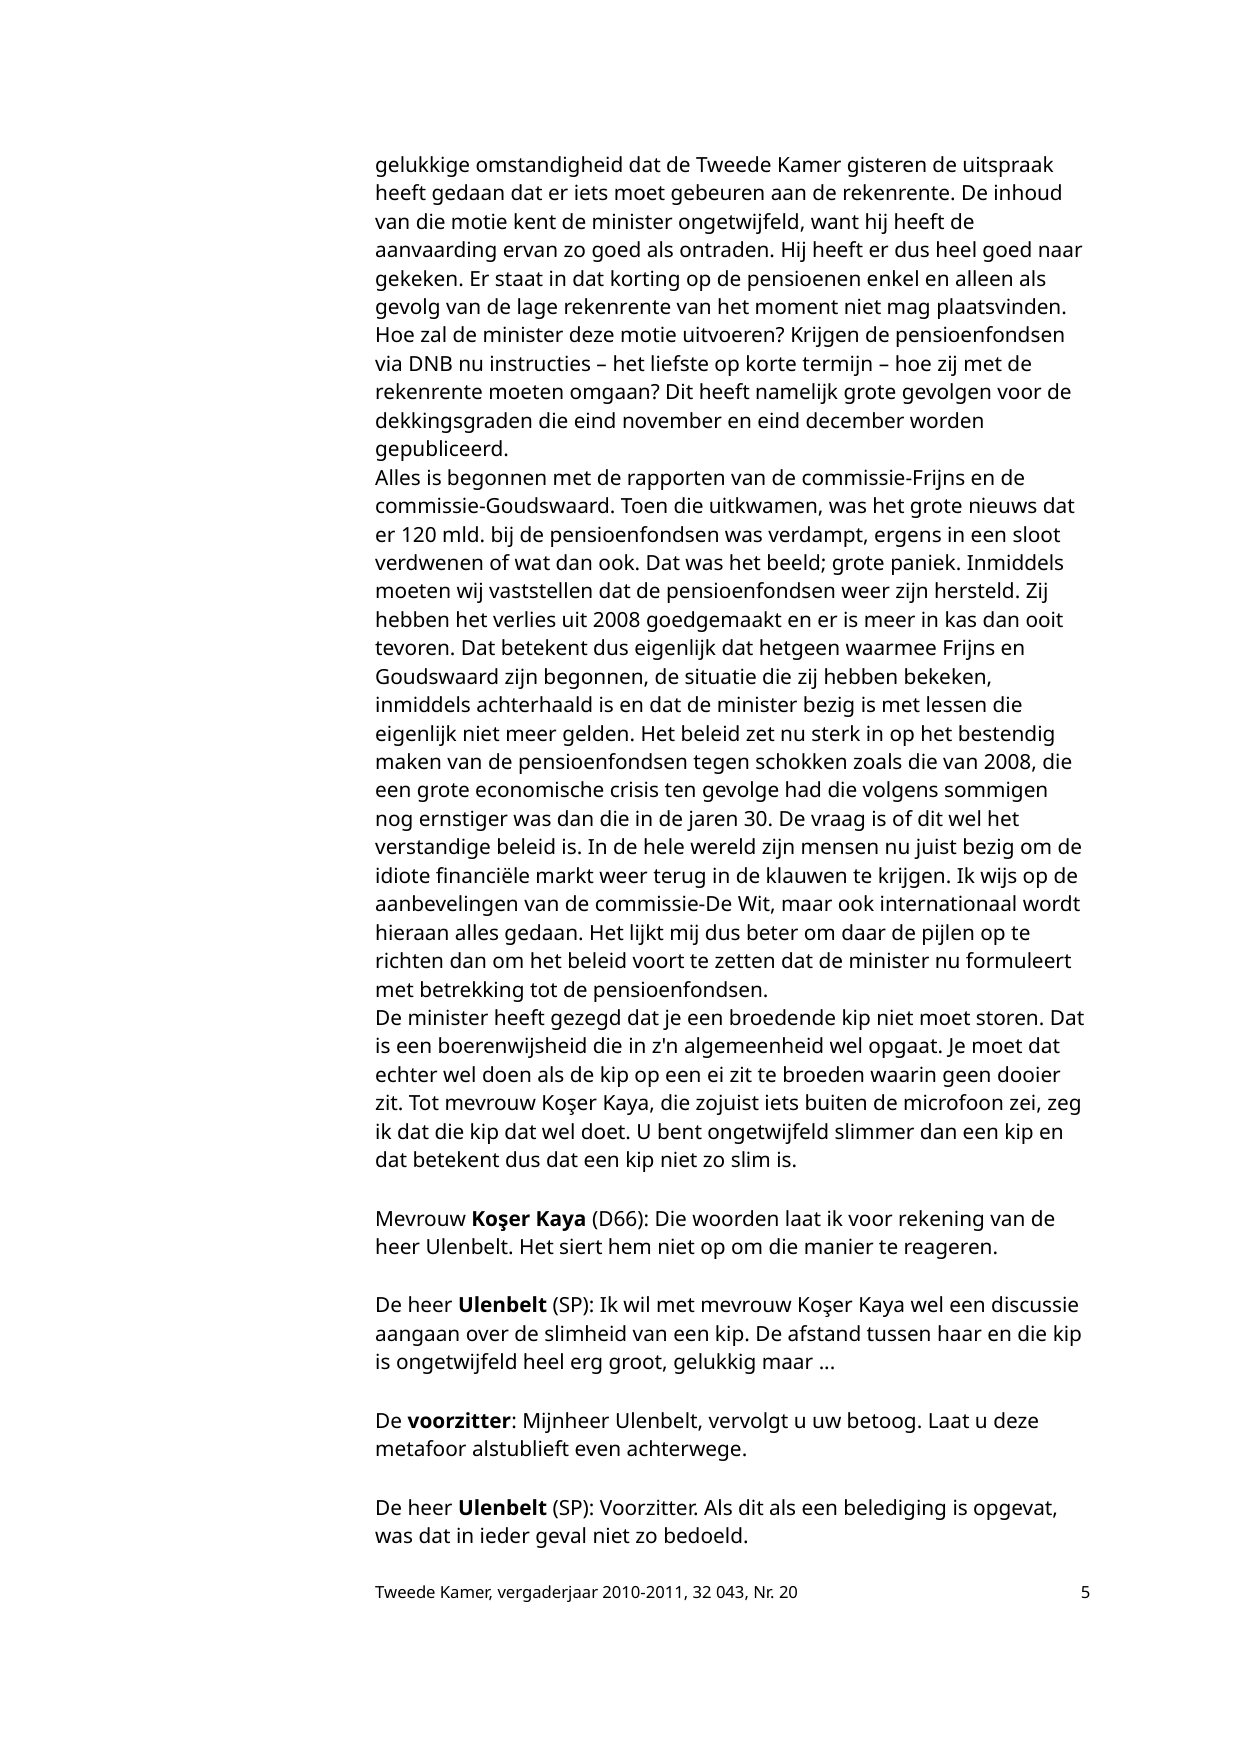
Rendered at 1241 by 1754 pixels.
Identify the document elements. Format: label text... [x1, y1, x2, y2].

text De heer Ulenbelt (SP): Voorzitter. Als dit als een belediging is opgevat, was dat in ieder geval niet zo bedoeld. [375, 1493, 1090, 1550]
text Mevrouw Koşer Kaya (D66): Die woorden laat ik voor rekening van de heer Ulenbelt. Het siert hem niet op om die manier te reageren. [375, 1204, 1090, 1261]
text De voorzitter: Mijnheer Ulenbelt, vervolgt u uw betoog. Laat u deze metafoor alstublieft even achterwege. [375, 1406, 1090, 1463]
text gelukkige omstandigheid dat de Tweede Kamer gisteren de uitspraak heeft gedaan dat er iets moet gebeuren aan de rekenrente. De inhoud van die motie kent de minister ongetwijfeld, want hij heeft de aanvaarding ervan zo goed als ontraden. Hij heeft er dus heel goed naar gekeken. Er staat in dat korting op de pensioenen enkel en alleen als gevolg van de lage rekenrente van het moment niet mag plaatsvinden. Hoe zal de minister deze motie uitvoeren? Krijgen de pensioenfondsen via DNB nu instructies – het liefste op korte termijn – hoe zij met de rekenrente moeten omgaan? Dit heeft namelijk grote gevolgen voor de dekkingsgraden die eind november en eind december worden gepubliceerd. [375, 150, 1090, 463]
text Alles is begonnen met de rapporten van de commissie-Frijns en de commissie-Goudswaard. Toen die uitkwamen, was het grote nieuws dat er 120 mld. bij de pensioenfondsen was verdampt, ergens in een sloot verdwenen of wat dan ook. Dat was het beeld; grote paniek. Inmiddels moeten wij vaststellen dat de pensioenfondsen weer zijn hersteld. Zij hebben het verlies uit 2008 goedgemaakt en er is meer in kas dan ooit tevoren. Dat betekent dus eigenlijk dat hetgeen waarmee Frijns en Goudswaard zijn begonnen, de situatie die zij hebben bekeken, inmiddels achterhaald is en dat de minister bezig is met lessen die eigenlijk niet meer gelden. Het beleid zet nu sterk in op het bestendig maken van de pensioenfondsen tegen schokken zoals die van 2008, die een grote economische crisis ten gevolge had die volgens sommigen nog ernstiger was dan die in de jaren 30. De vraag is of dit wel het verstandige beleid is. In de hele wereld zijn mensen nu juist bezig om de idiote financiële markt weer terug in de klauwen te krijgen. Ik wijs op de aanbevelingen van de commissie-De Wit, maar ook internationaal wordt hieraan alles gedaan. Het lijkt mij dus beter om daar de pijlen op te richten dan om het beleid voort te zetten dat de minister nu formuleert met betrekking tot de pensioenfondsen. [375, 463, 1090, 1003]
text De heer Ulenbelt (SP): Ik wil met mevrouw Koşer Kaya wel een discussie aangaan over de slimheid van een kip. De afstand tussen haar en die kip is ongetwijfeld heel erg groot, gelukkig maar ... [375, 1291, 1090, 1376]
text De minister heeft gezegd dat je een broedende kip niet moet storen. Dat is een boerenwijsheid die in z'n algemeenheid wel opgaat. Je moet dat echter wel doen als de kip op een ei zit te broeden waarin geen dooier zit. Tot mevrouw Koşer Kaya, die zojuist iets buiten de microfoon zei, zeg ik dat die kip dat wel doet. U bent ongetwijfeld slimmer dan een kip en dat betekent dus dat een kip niet zo slim is. [375, 1003, 1090, 1174]
